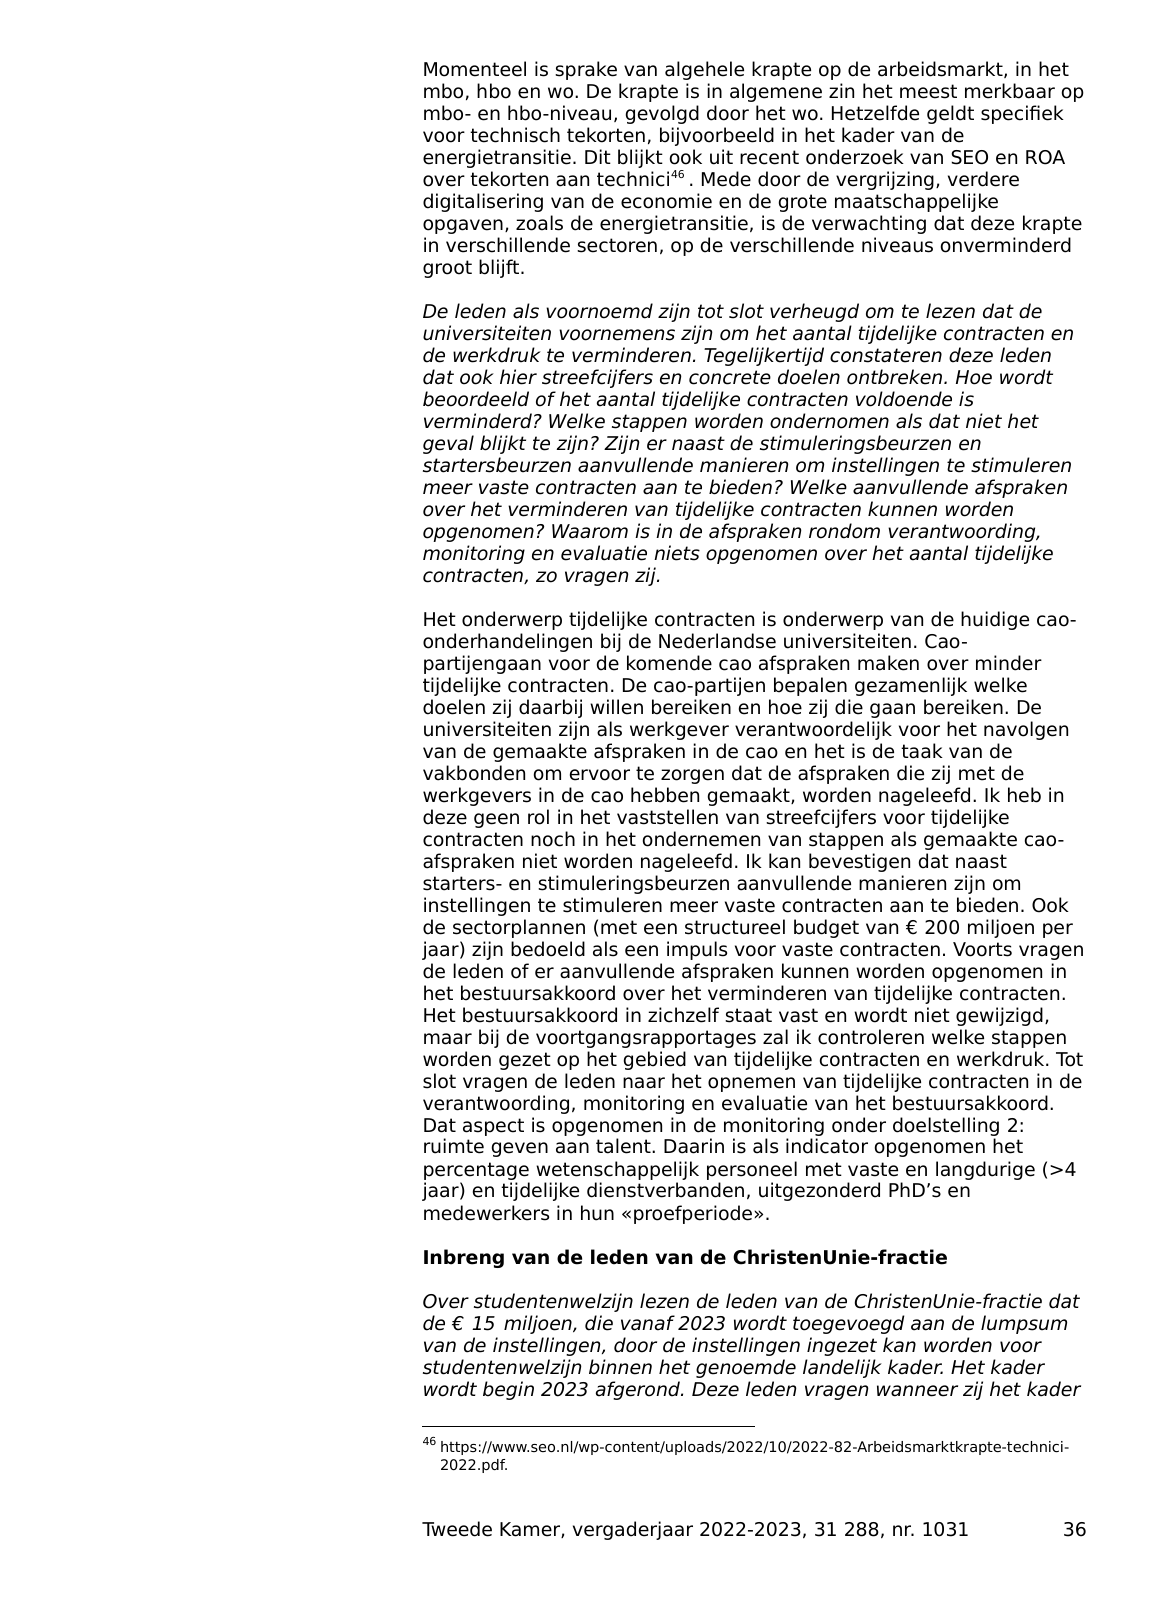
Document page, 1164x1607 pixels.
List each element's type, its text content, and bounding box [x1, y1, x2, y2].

text https://www.seo.nl/wp-content/uploads/2022/10/2022-82-Arbeidsmarktkrapte-technici-2022.pdf. [422, 1435, 1087, 1474]
subtitle Inbreng van de leden van de ChristenUnie-fractie [422, 1247, 1087, 1268]
text Het onderwerp tijdelijke contracten is onderwerp van de huidige cao-onderhandelingen bij de Nederlandse universiteiten. Cao-partijengaan voor de komende cao afspraken maken over minder tijdelijke contracten. De cao-partijen bepalen gezamenlijk welke doelen zij daarbij willen bereiken en hoe zij die gaan bereiken. De universiteiten zijn als werkgever verantwoordelijk voor het navolgen van de gemaakte afspraken in de cao en het is de taak van de vakbonden om ervoor te zorgen dat de afspraken die zij met de werkgevers in de cao hebben gemaakt, worden nageleefd. Ik heb in deze geen rol in het vaststellen van streefcijfers voor tijdelijke contracten noch in het ondernemen van stappen als gemaakte cao-afspraken niet worden nageleefd. Ik kan bevestigen dat naast starters- en stimuleringsbeurzen aanvullende manieren zijn om instellingen te stimuleren meer vaste contracten aan te bieden. Ook de sectorplannen (met een structureel budget van € 200 miljoen per jaar) zijn bedoeld als een impuls voor vaste contracten. Voorts vragen de leden of er aanvullende afspraken kunnen worden opgenomen in het bestuursakkoord over het verminderen van tijdelijke contracten. Het bestuursakkoord in zichzelf staat vast en wordt niet gewijzigd, maar bij de voortgangsrapportages zal ik controleren welke stappen worden gezet op het gebied van tijdelijke contracten en werkdruk. Tot slot vragen de leden naar het opnemen van tijdelijke contracten in de verantwoording, monitoring en evaluatie van het bestuursakkoord. Dat aspect is opgenomen in de monitoring onder doelstelling 2: ruimte geven aan talent. Daarin is als indicator opgenomen het percentage wetenschappelijk personeel met vaste en langdurige (>4 jaar) en tijdelijke dienstverbanden, uitgezonderd PhD’s en medewerkers in hun «proefperiode». [422, 609, 1087, 1224]
text Over studentenwelzijn lezen de leden van de ChristenUnie-fractie dat de € 15 miljoen, die vanaf 2023 wordt toegevoegd aan de lumpsum van de instellingen, door de instellingen ingezet kan worden voor studentenwelzijn binnen het genoemde landelijk kader. Het kader wordt begin 2023 afgerond. Deze leden vragen wanneer zij het kader [422, 1291, 1087, 1401]
text Momenteel is sprake van algehele krapte op de arbeidsmarkt, in het mbo, hbo en wo. De krapte is in algemene zin het meest merkbaar op mbo- en hbo-niveau, gevolgd door het wo. Hetzelfde geldt specifiek voor technisch tekorten, bijvoorbeeld in het kader van de energietransitie. Dit blijkt ook uit recent onderzoek van SEO en ROA over tekorten aan technici. Mede door de vergrijzing, verdere digitalisering van de economie en de grote maatschappelijke opgaven, zoals de energietransitie, is de verwachting dat deze krapte in verschillende sectoren, op de verschillende niveaus onverminderd groot blijft. [422, 59, 1087, 279]
text De leden als voornoemd zijn tot slot verheugd om te lezen dat de universiteiten voornemens zijn om het aantal tijdelijke contracten en de werkdruk te verminderen. Tegelijkertijd constateren deze leden dat ook hier streefcijfers en concrete doelen ontbreken. Hoe wordt beoordeeld of het aantal tijdelijke contracten voldoende is verminderd? Welke stappen worden ondernomen als dat niet het geval blijkt te zijn? Zijn er naast de stimuleringsbeurzen en startersbeurzen aanvullende manieren om instellingen te stimuleren meer vaste contracten aan te bieden? Welke aanvullende afspraken over het verminderen van tijdelijke contracten kunnen worden opgenomen? Waarom is in de afspraken rondom verantwoording, monitoring en evaluatie niets opgenomen over het aantal tijdelijke contracten, zo vragen zij. [422, 301, 1087, 587]
